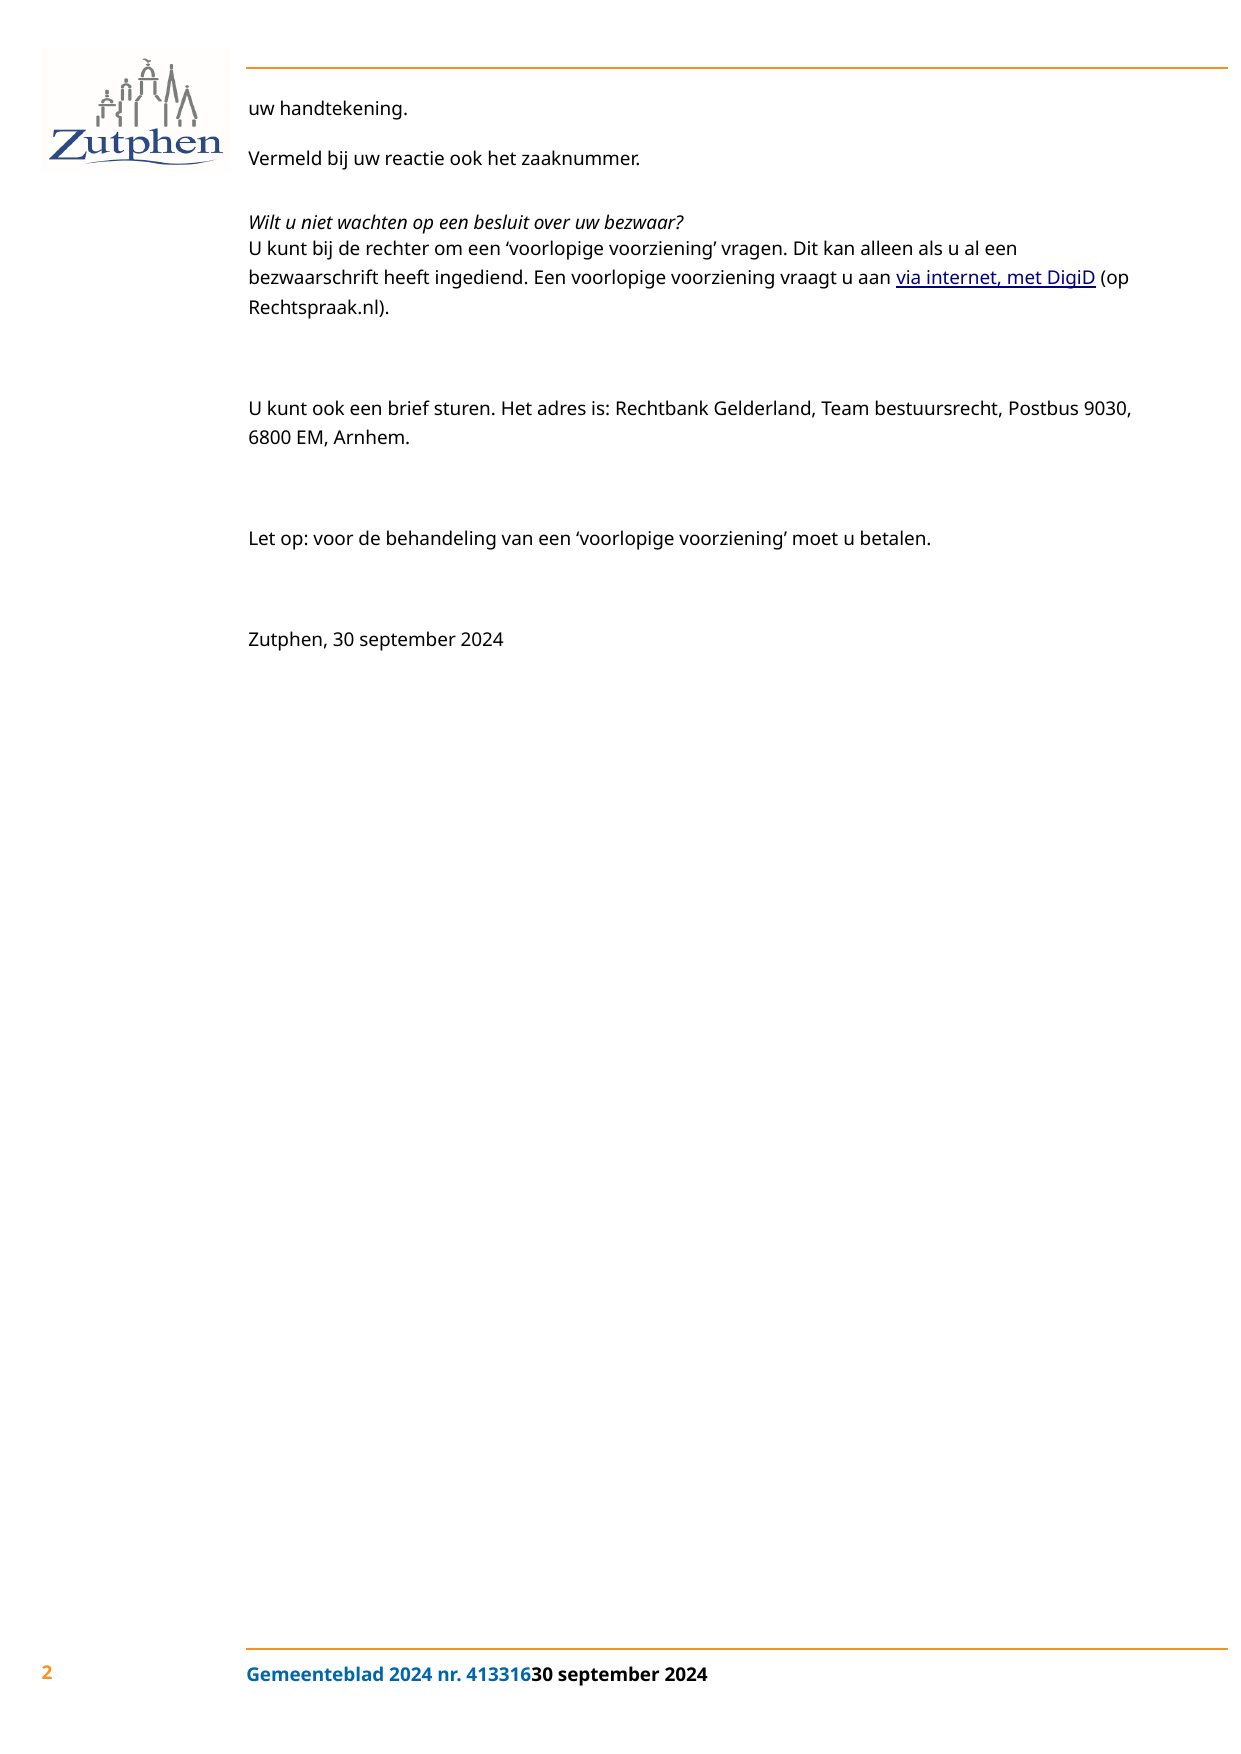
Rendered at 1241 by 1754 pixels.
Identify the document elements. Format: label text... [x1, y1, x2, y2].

text Vermeld bij uw reactie ook het zaaknummer. [248, 145, 1152, 171]
text Zutphen, 30 september 2024 [248, 626, 1152, 652]
text Wilt u niet wachten op een besluit over uw bezwaar? [248, 209, 1152, 235]
text uw handtekening. [248, 95, 1152, 121]
text U kunt ook een brief sturen. Het adres is: Rechtbank Gelderland, Team bestuursrecht, Postbus 9030, 6800 EM, Arnhem. [248, 395, 1152, 450]
text U kunt bij de rechter om een ‘voorlopige voorziening’ vragen. Dit kan alleen als u al een bezwaarschrift heeft ingediend. Een voorlopige voorziening vraagt u aan via internet, met DigiD (op Rechtspraak.nl). [248, 235, 1152, 320]
picture [41, 47, 231, 172]
text Let op: voor de behandeling van een ‘voorlopige voorziening’ moet u betalen. [248, 525, 1152, 551]
